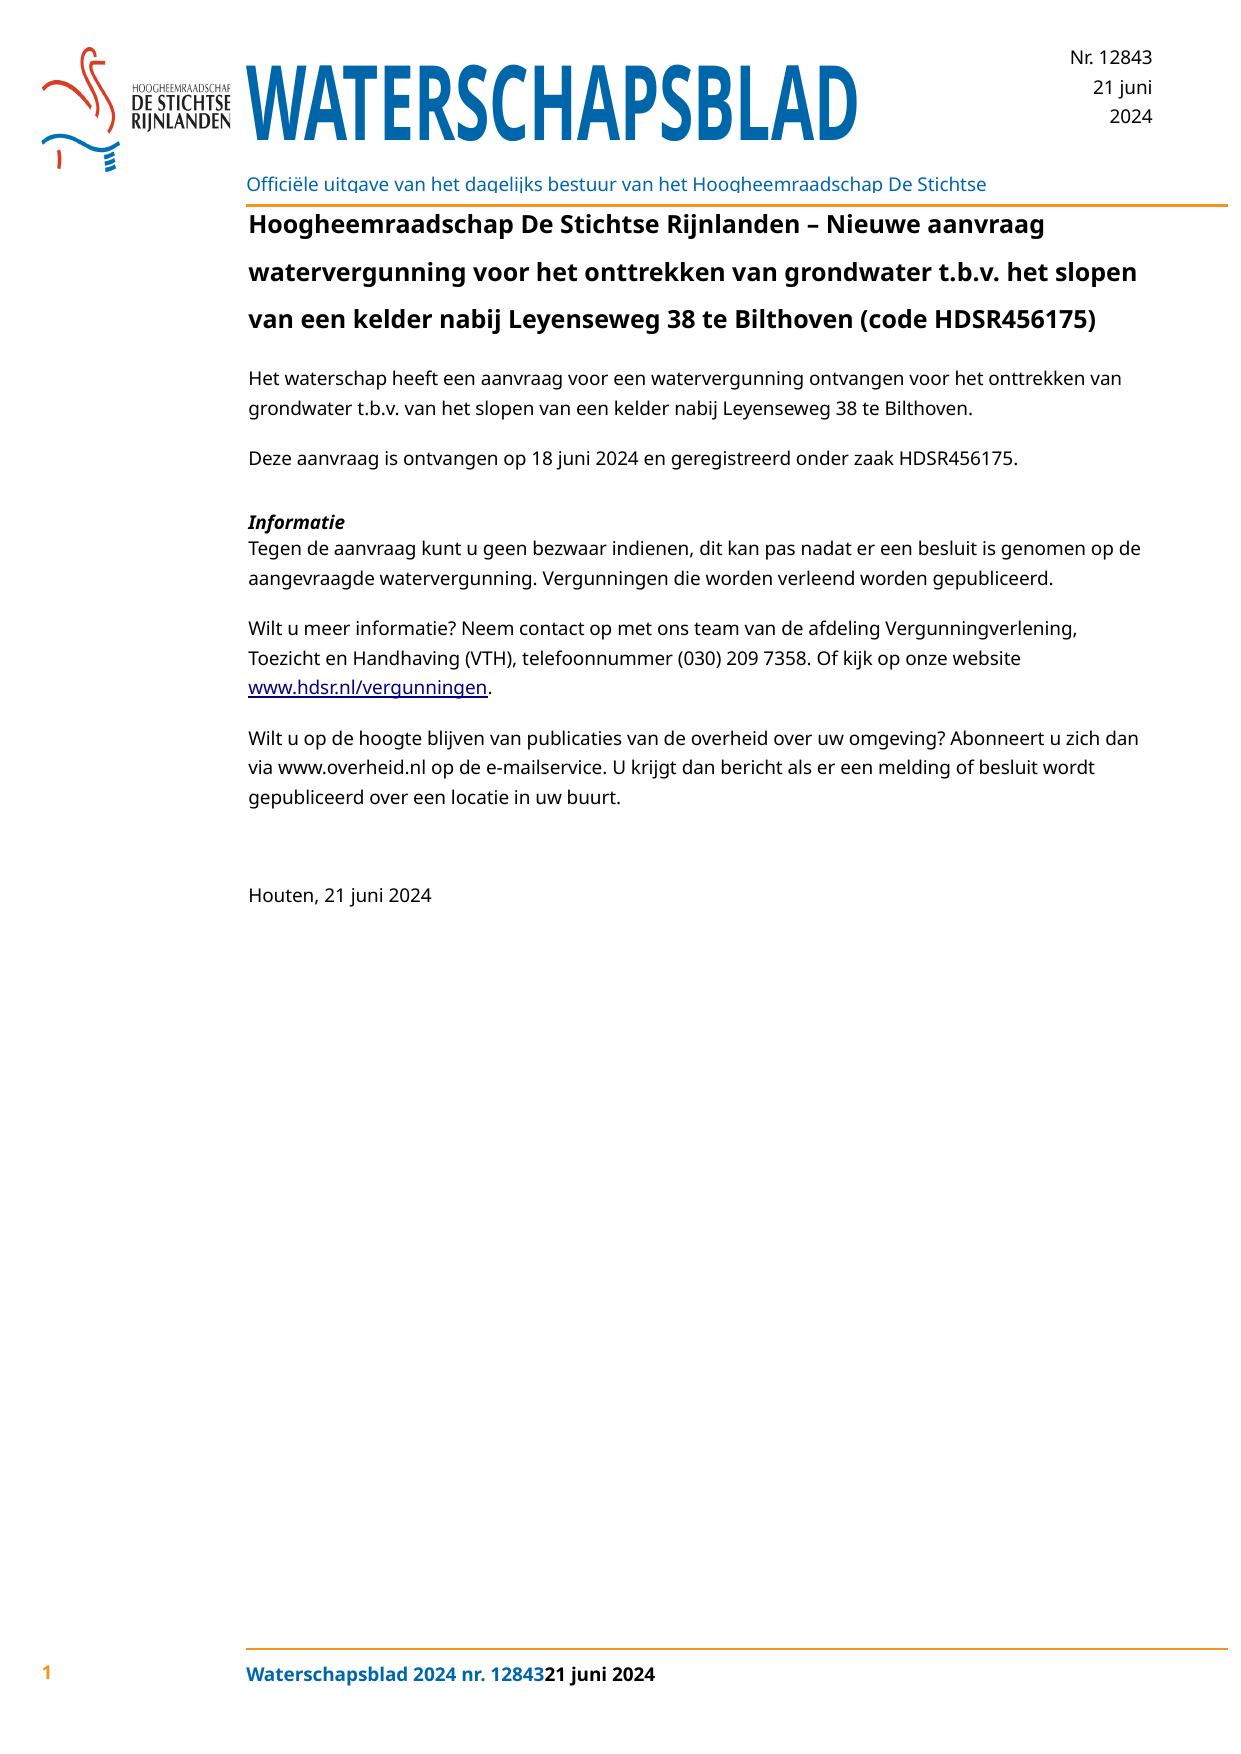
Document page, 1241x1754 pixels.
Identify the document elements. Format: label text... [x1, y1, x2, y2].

text Hoogheemraadschap De Stichtse Rijnlanden – Nieuwe aanvraag watervergunning voor het onttrekken van grondwater t.b.v. het slopen van een kelder nabij Leyenseweg 38 te Bilthoven (code HDSR456175) [248, 207, 1152, 336]
text Houten, 21 juni 2024 [248, 882, 1152, 908]
picture [41, 47, 231, 172]
text Het waterschap heeft een aanvraag voor een watervergunning ontvangen voor het onttrekken van grondwater t.b.v. van het slopen van een kelder nabij Leyenseweg 38 te Bilthoven. [248, 366, 1152, 421]
text Deze aanvraag is ontvangen op 18 juni 2024 en geregistreerd onder zaak HDSR456175. [248, 446, 1152, 471]
text Wilt u op de hoogte blijven van publicaties van de overheid over uw omgeving? Abonneert u zich dan via www.overheid.nl op de e-mailservice. U krijgt dan bericht als er een melding of besluit wordt gepubliceerd over een locatie in uw buurt. [248, 725, 1152, 810]
text Informatie [248, 509, 1152, 535]
text Tegen de aanvraag kunt u geen bezwaar indienen, dit kan pas nadat er een besluit is genomen op de aangevraagde watervergunning. Vergunningen die worden verleend worden gepubliceerd. [248, 535, 1152, 591]
text Wilt u meer informatie? Neem contact op met ons team van de afdeling Vergunningverlening, Toezicht en Handhaving (VTH), telefoonnummer (030) 209 7358. Of kijk op onze website www.hdsr.nl/vergunningen. [248, 615, 1152, 700]
